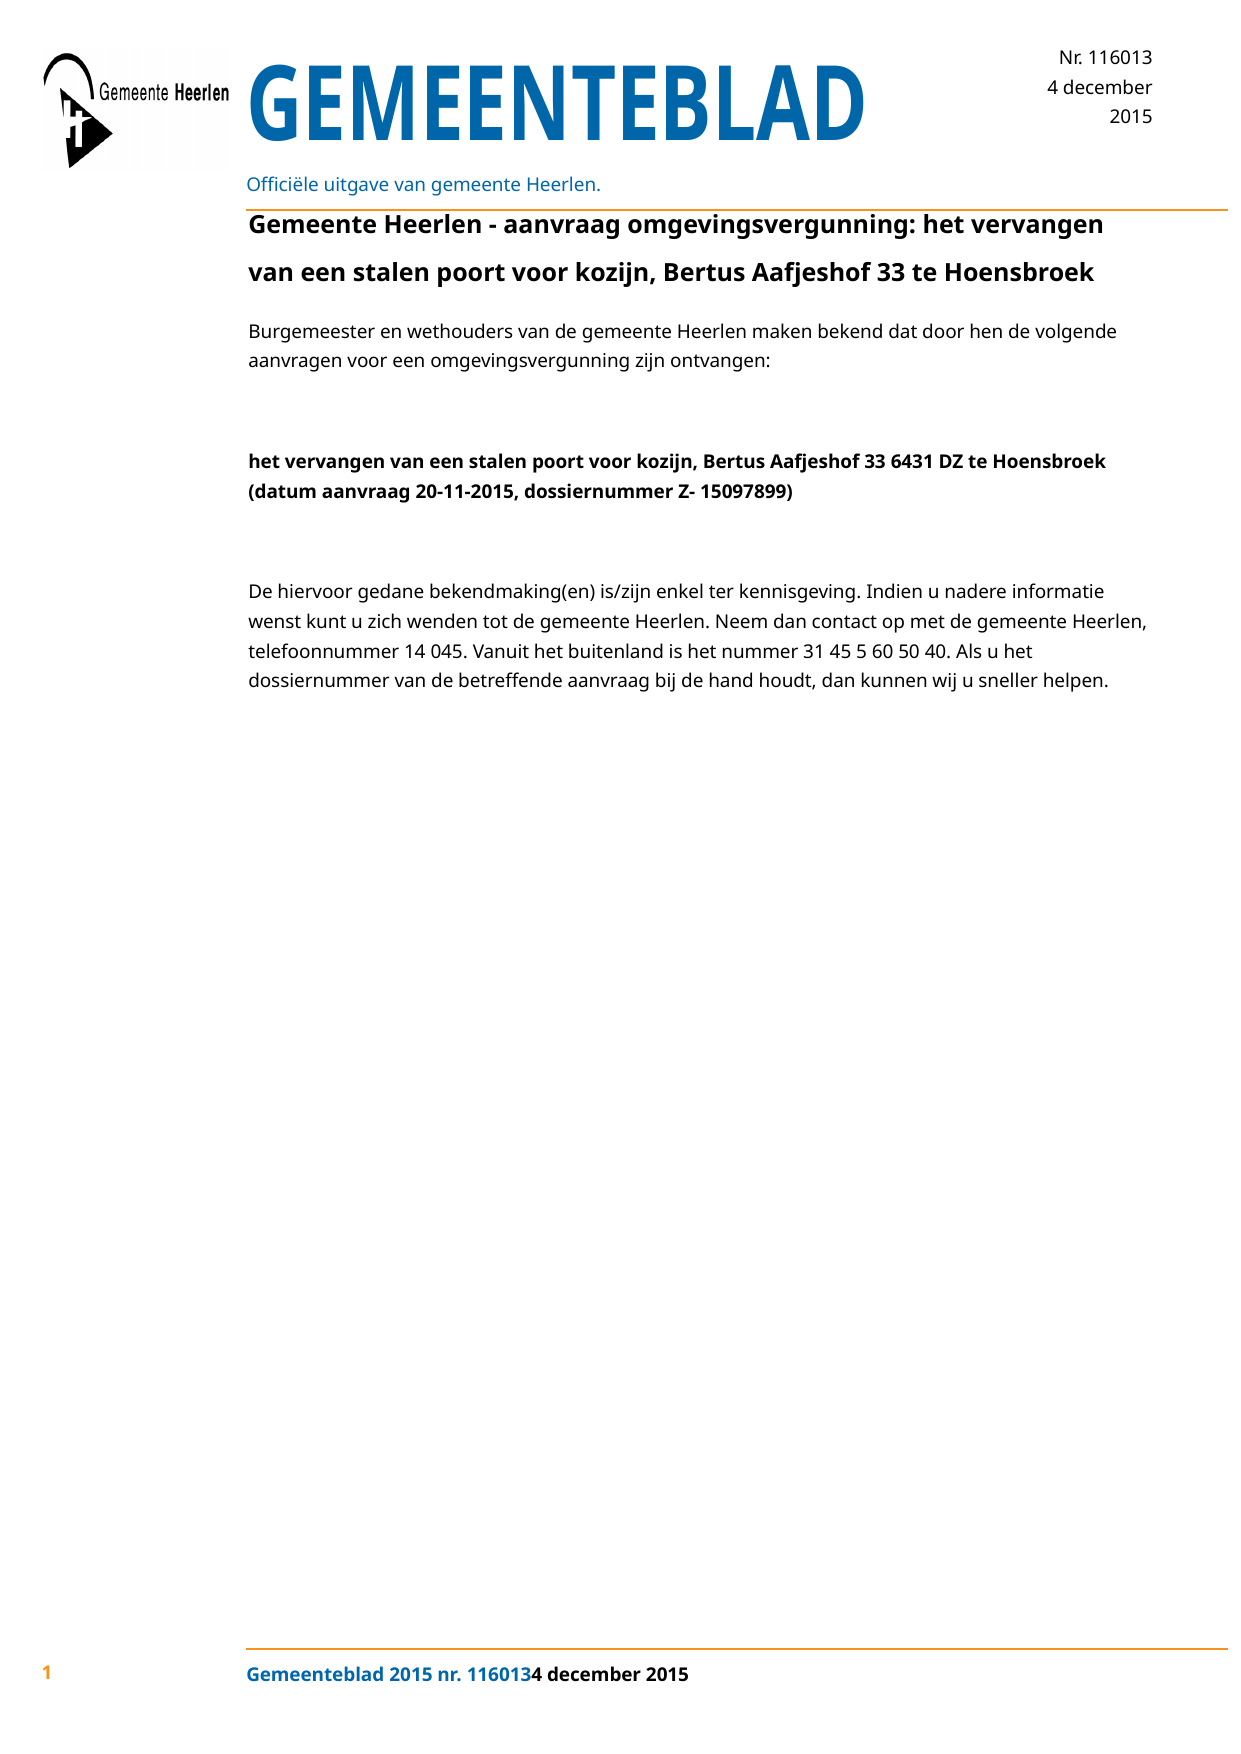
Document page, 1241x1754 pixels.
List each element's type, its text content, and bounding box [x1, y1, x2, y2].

text het vervangen van een stalen poort voor kozijn, Bertus Aafjeshof 33 6431 DZ te Hoensbroek (datum aanvraag 20-11-2015, dossiernummer Z- 15097899) [248, 448, 1152, 504]
text Burgemeester en wethouders van de gemeente Heerlen maken bekend dat door hen de volgende aanvragen voor een omgevingsvergunning zijn ontvangen: [248, 318, 1152, 373]
picture [41, 47, 231, 172]
text Gemeente Heerlen - aanvraag omgevingsvergunning: het vervangen van een stalen poort voor kozijn, Bertus Aafjeshof 33 te Hoensbroek [248, 211, 1152, 288]
text De hiervoor gedane bekendmaking(en) is/zijn enkel ter kennisgeving. Indien u nadere informatie wenst kunt u zich wenden tot de gemeente Heerlen. Neem dan contact op met de gemeente Heerlen, telefoonnummer 14 045. Vanuit het buitenland is het nummer 31 45 5 60 50 40. Als u het dossiernummer van de betreffende aanvraag bij de hand houdt, dan kunnen wij u sneller helpen. [248, 579, 1152, 693]
